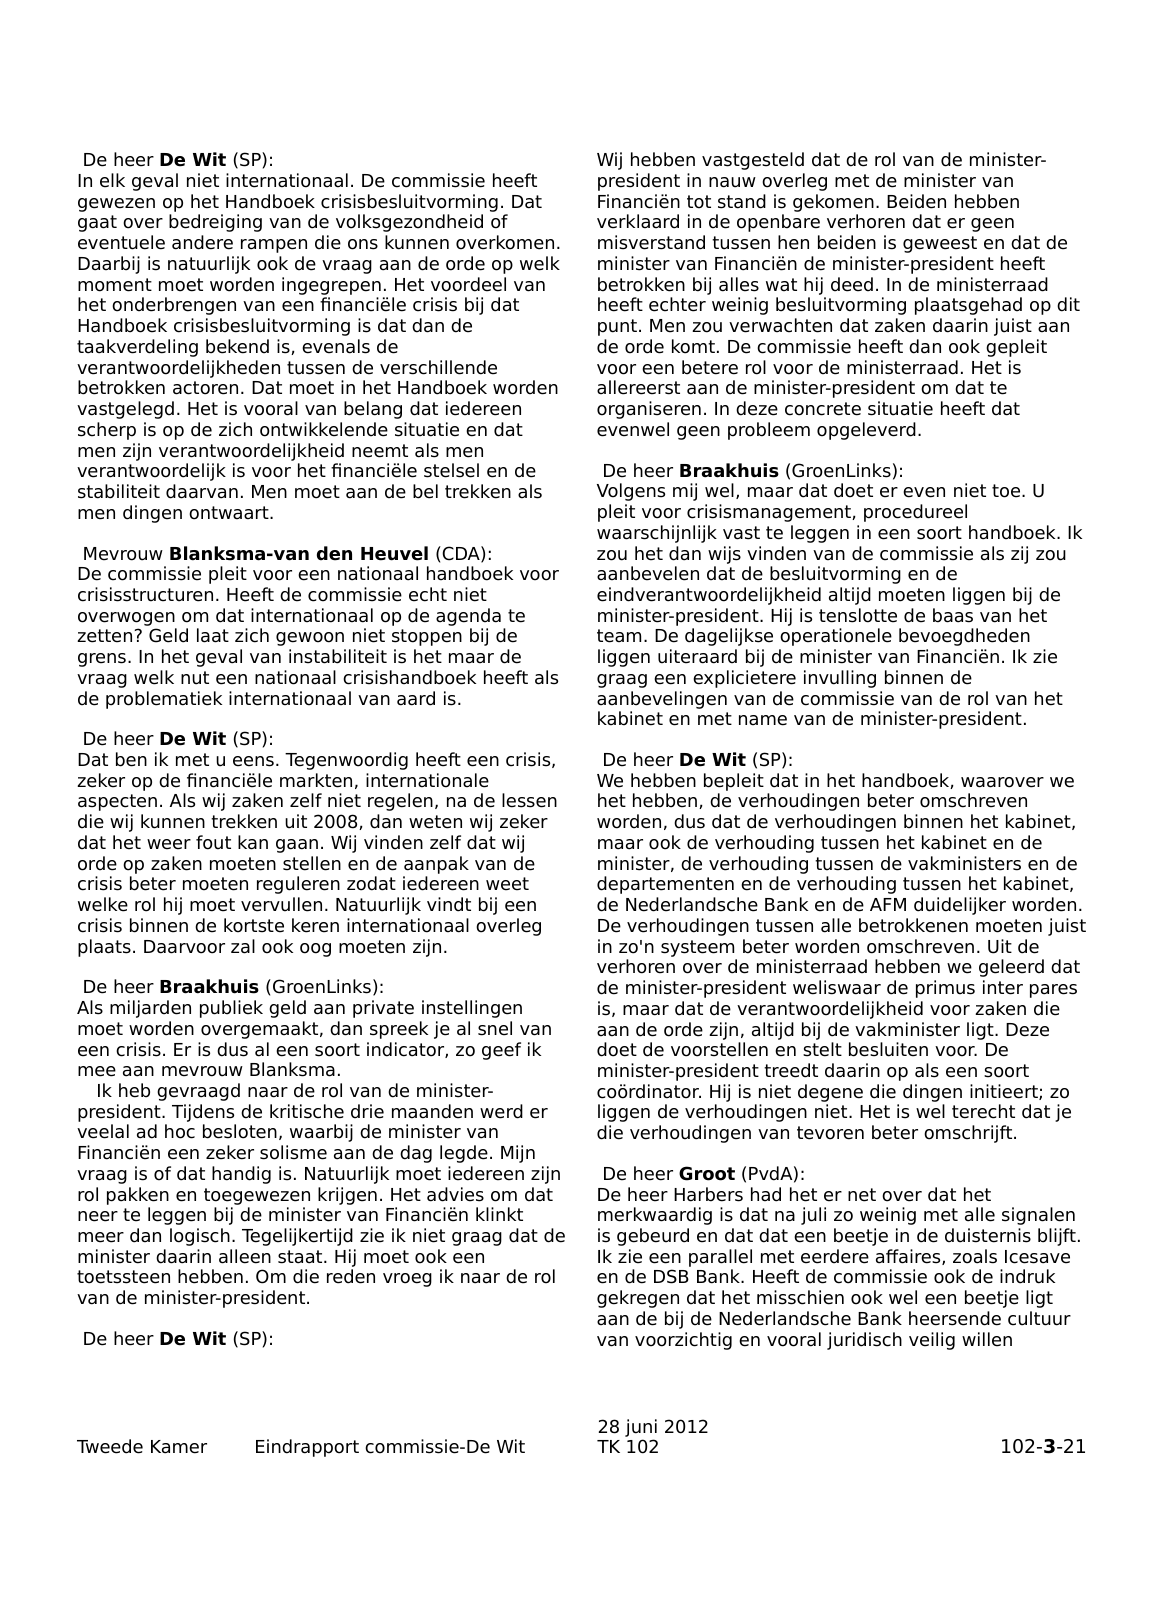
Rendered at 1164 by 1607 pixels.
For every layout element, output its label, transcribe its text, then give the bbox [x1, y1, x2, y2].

text De heer De Wit (SP): [77, 1329, 567, 1349]
text In elk geval niet internationaal. De commissie heeft gewezen op het Handboek crisisbesluitvorming. Dat gaat over bedreiging van de volksgezondheid of eventuele andere rampen die ons kunnen overkomen. Daarbij is natuurlijk ook de vraag aan de orde op welk moment moet worden ingegrepen. Het voordeel van het onderbrengen van een financiële crisis bij dat Handboek crisisbesluitvorming is dat dan de taakverdeling bekend is, evenals de verantwoordelijkheden tussen de verschillende betrokken actoren. Dat moet in het Handboek worden vastgelegd. Het is vooral van belang dat iedereen scherp is op de zich ontwikkelende situatie en dat men zijn verantwoordelijkheid neemt als men verantwoordelijk is voor het financiële stelsel en de stabiliteit daarvan. Men moet aan de bel trekken als men dingen ontwaart. [77, 171, 567, 523]
text De heer De Wit (SP): [77, 150, 567, 171]
text De commissie pleit voor een nationaal handboek voor crisisstructuren. Heeft de commissie echt niet overwogen om dat internationaal op de agenda te zetten? Geld laat zich gewoon niet stoppen bij de grens. In het geval van instabiliteit is het maar de vraag welk nut een nationaal crisishandboek heeft als de problematiek internationaal van aard is. [77, 564, 567, 709]
text Wij hebben vastgesteld dat de rol van de minister-president in nauw overleg met de minister van Financiën tot stand is gekomen. Beiden hebben verklaard in de openbare verhoren dat er geen misverstand tussen hen beiden is geweest en dat de minister van Financiën de minister-president heeft betrokken bij alles wat hij deed. In de ministerraad heeft echter weinig besluitvorming plaatsgehad op dit punt. Men zou verwachten dat zaken daarin juist aan de orde komt. De commissie heeft dan ook gepleit voor een betere rol voor de ministerraad. Het is allereerst aan de minister-president om dat te organiseren. In deze concrete situatie heeft dat evenwel geen probleem opgeleverd. [596, 150, 1087, 440]
text De heer Groot (PvdA): [596, 1164, 1087, 1184]
text De heer De Wit (SP): [596, 750, 1087, 771]
text Als miljarden publiek geld aan private instellingen moet worden overgemaakt, dan spreek je al snel van een crisis. Er is dus al een soort indicator, zo geef ik mee aan mevrouw Blanksma. [77, 998, 567, 1081]
text De heer Braakhuis (GroenLinks): [596, 460, 1087, 481]
text De heer De Wit (SP): [77, 729, 567, 750]
text De heer Braakhuis (GroenLinks): [77, 977, 567, 998]
text Volgens mij wel, maar dat doet er even niet toe. U pleit voor crisismanagement, procedureel waarschijnlijk vast te leggen in een soort handboek. Ik zou het dan wijs vinden van de commissie als zij zou aanbevelen dat de besluitvorming en de eindverantwoordelijkheid altijd moeten liggen bij de minister-president. Hij is tenslotte de baas van het team. De dagelijkse operationele bevoegdheden liggen uiteraard bij de minister van Financiën. Ik zie graag een explicietere invulling binnen de aanbevelingen van de commissie van de rol van het kabinet en met name van de minister-president. [596, 481, 1087, 730]
text De heer Harbers had het er net over dat het merkwaardig is dat na juli zo weinig met alle signalen is gebeurd en dat dat een beetje in de duisternis blijft. Ik zie een parallel met eerdere affaires, zoals Icesave en de DSB Bank. Heeft de commissie ook de indruk gekregen dat het misschien ook wel een beetje ligt aan de bij de Nederlandsche Bank heersende cultuur van voorzichtig en vooral juridisch veilig willen [596, 1184, 1087, 1350]
text Dat ben ik met u eens. Tegenwoordig heeft een crisis, zeker op de financiële markten, internationale aspecten. Als wij zaken zelf niet regelen, na de lessen die wij kunnen trekken uit 2008, dan weten wij zeker dat het weer fout kan gaan. Wij vinden zelf dat wij orde op zaken moeten stellen en de aanpak van de crisis beter moeten reguleren zodat iedereen weet welke rol hij moet vervullen. Natuurlijk vindt bij een crisis binnen de kortste keren internationaal overleg plaats. Daarvoor zal ook oog moeten zijn. [77, 750, 567, 957]
text Ik heb gevraagd naar de rol van de minister-president. Tijdens de kritische drie maanden werd er veelal ad hoc besloten, waarbij de minister van Financiën een zeker solisme aan de dag legde. Mijn vraag is of dat handig is. Natuurlijk moet iedereen zijn rol pakken en toegewezen krijgen. Het advies om dat neer te leggen bij de minister van Financiën klinkt meer dan logisch. Tegelijkertijd zie ik niet graag dat de minister daarin alleen staat. Hij moet ook een toetssteen hebben. Om die reden vroeg ik naar de rol van de minister-president. [77, 1081, 567, 1309]
text We hebben bepleit dat in het handboek, waarover we het hebben, de verhoudingen beter omschreven worden, dus dat de verhoudingen binnen het kabinet, maar ook de verhouding tussen het kabinet en de minister, de verhouding tussen de vakministers en de departementen en de verhouding tussen het kabinet, de Nederlandsche Bank en de AFM duidelijker worden. De verhoudingen tussen alle betrokkenen moeten juist in zo'n systeem beter worden omschreven. Uit de verhoren over de ministerraad hebben we geleerd dat de minister-president weliswaar de primus inter pares is, maar dat de verantwoordelijkheid voor zaken die aan de orde zijn, altijd bij de vakminister ligt. Deze doet de voorstellen en stelt besluiten voor. De minister-president treedt daarin op als een soort coördinator. Hij is niet degene die dingen initieert; zo liggen de verhoudingen niet. Het is wel terecht dat je die verhoudingen van tevoren beter omschrijft. [596, 771, 1087, 1144]
text Mevrouw Blanksma-van den Heuvel (CDA): [77, 543, 567, 564]
